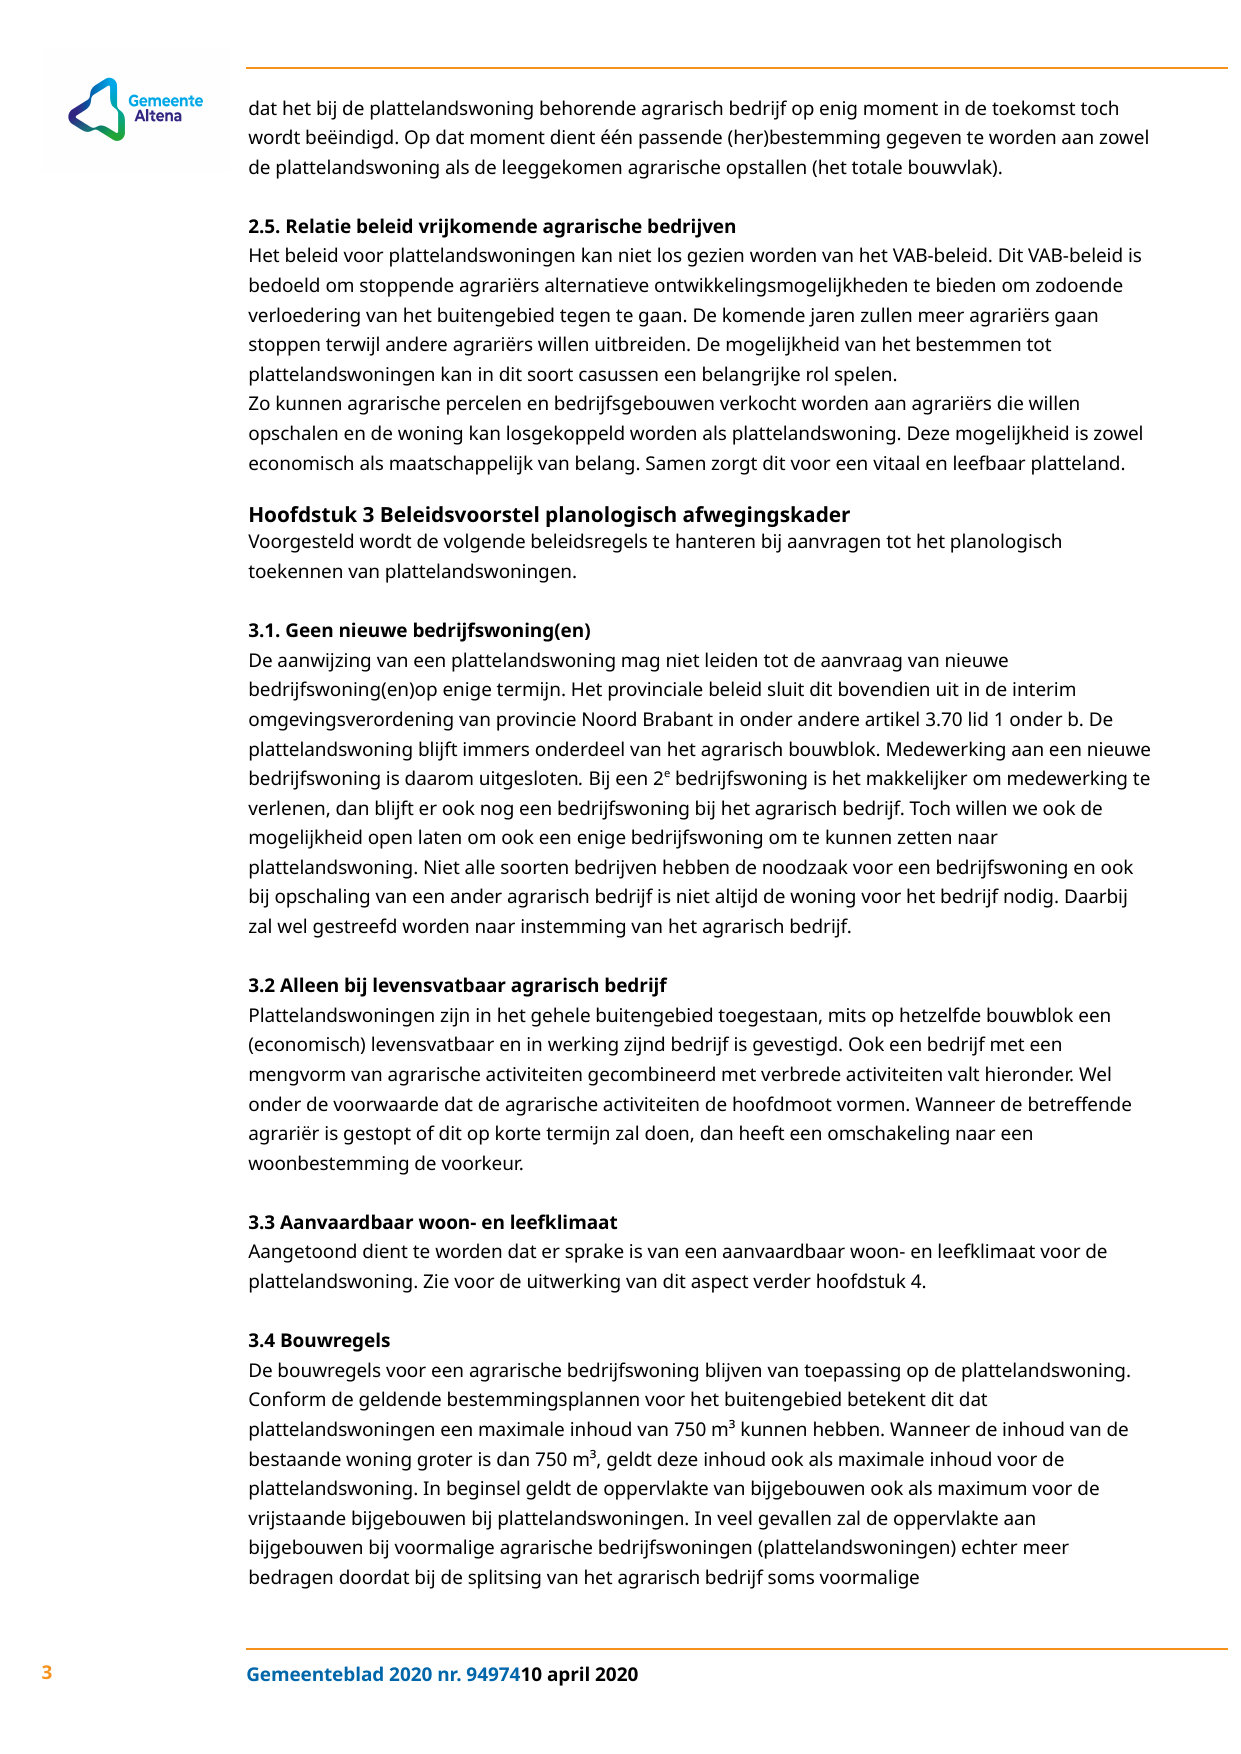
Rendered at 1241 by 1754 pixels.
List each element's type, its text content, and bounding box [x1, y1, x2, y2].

text 2.5. Relatie beleid vrijkomende agrarische bedrijven [248, 213, 1152, 239]
text Aangetoond dient te worden dat er sprake is van een aanvaardbaar woon- en leefklimaat voor de plattelandswoning. Zie voor de uitwerking van dit aspect verder hoofdstuk 4. [248, 1239, 1152, 1294]
text Plattelandswoningen zijn in het gehele buitengebied toegestaan, mits op hetzelfde bouwblok een (economisch) levensvatbaar en in werking zijnd bedrijf is gevestigd. Ook een bedrijf met een mengvorm van agrarische activiteiten gecombineerd met verbrede activiteiten valt hieronder. Wel onder de voorwaarde dat de agrarische activiteiten de hoofdmoot vormen. Wanneer de betreffende agrariër is gestopt of dit op korte termijn zal doen, dan heeft een omschakeling naar een woonbestemming de voorkeur. [248, 1002, 1152, 1176]
text Zo kunnen agrarische percelen en bedrijfsgebouwen verkocht worden aan agrariërs die willen opschalen en de woning kan losgekoppeld worden als plattelandswoning. Deze mogelijkheid is zowel economisch als maatschappelijk van belang. Samen zorgt dit voor een vitaal en leefbaar platteland. [248, 391, 1152, 476]
text dat het bij de plattelandswoning behorende agrarisch bedrijf op enig moment in de toekomst toch wordt beëindigd. Op dat moment dient één passende (her)bestemming gegeven te worden aan zowel de plattelandswoning als de leeggekomen agrarische opstallen (het totale bouwvlak). [248, 95, 1152, 180]
text Het beleid voor plattelandswoningen kan niet los gezien worden van het VAB-beleid. Dit VAB-beleid is bedoeld om stoppende agrariërs alternatieve ontwikkelingsmogelijkheden te bieden om zodoende verloedering van het buitengebied tegen te gaan. De komende jaren zullen meer agrariërs gaan stoppen terwijl andere agrariërs willen uitbreiden. De mogelijkheid van het bestemmen tot plattelandswoningen kan in dit soort casussen een belangrijke rol spelen. [248, 243, 1152, 387]
text Hoofdstuk 3 Beleidsvoorstel planologisch afwegingskader [248, 500, 1152, 529]
text Voorgesteld wordt de volgende beleidsregels te hanteren bij aanvragen tot het planologisch toekennen van plattelandswoningen. [248, 529, 1152, 584]
text 3.1. Geen nieuwe bedrijfswoning(en) [248, 617, 1152, 643]
picture [41, 47, 231, 172]
text 3.2 Alleen bij levensvatbaar agrarisch bedrijf [248, 972, 1152, 998]
text De aanwijzing van een plattelandswoning mag niet leiden tot de aanvraag van nieuwe bedrijfswoning(en)op enige termijn. Het provinciale beleid sluit dit bovendien uit in de interim omgevingsverordening van provincie Noord Brabant in onder andere artikel 3.70 lid 1 onder b. De plattelandswoning blijft immers onderdeel van het agrarisch bouwblok. Medewerking aan een nieuwe bedrijfswoning is daarom uitgesloten. Bij een 2e bedrijfswoning is het makkelijker om medewerking te verlenen, dan blijft er ook nog een bedrijfswoning bij het agrarisch bedrijf. Toch willen we ook de mogelijkheid open laten om ook een enige bedrijfswoning om te kunnen zetten naar plattelandswoning. Niet alle soorten bedrijven hebben de noodzaak voor een bedrijfswoning en ook bij opschaling van een ander agrarisch bedrijf is niet altijd de woning voor het bedrijf nodig. Daarbij zal wel gestreefd worden naar instemming van het agrarisch bedrijf. [248, 647, 1152, 939]
text De bouwregels voor een agrarische bedrijfswoning blijven van toepassing op de plattelandswoning. Conform de geldende bestemmingsplannen voor het buitengebied betekent dit dat plattelandswoningen een maximale inhoud van 750 m³ kunnen hebben. Wanneer de inhoud van de bestaande woning groter is dan 750 m³, geldt deze inhoud ook als maximale inhoud voor de plattelandswoning. In beginsel geldt de oppervlakte van bijgebouwen ook als maximum voor de vrijstaande bijgebouwen bij plattelandswoningen. In veel gevallen zal de oppervlakte aan bijgebouwen bij voormalige agrarische bedrijfswoningen (plattelandswoningen) echter meer bedragen doordat bij de splitsing van het agrarisch bedrijf soms voormalige [248, 1357, 1152, 1590]
text 3.3 Aanvaardbaar woon- en leefklimaat [248, 1209, 1152, 1235]
text 3.4 Bouwregels [248, 1327, 1152, 1353]
